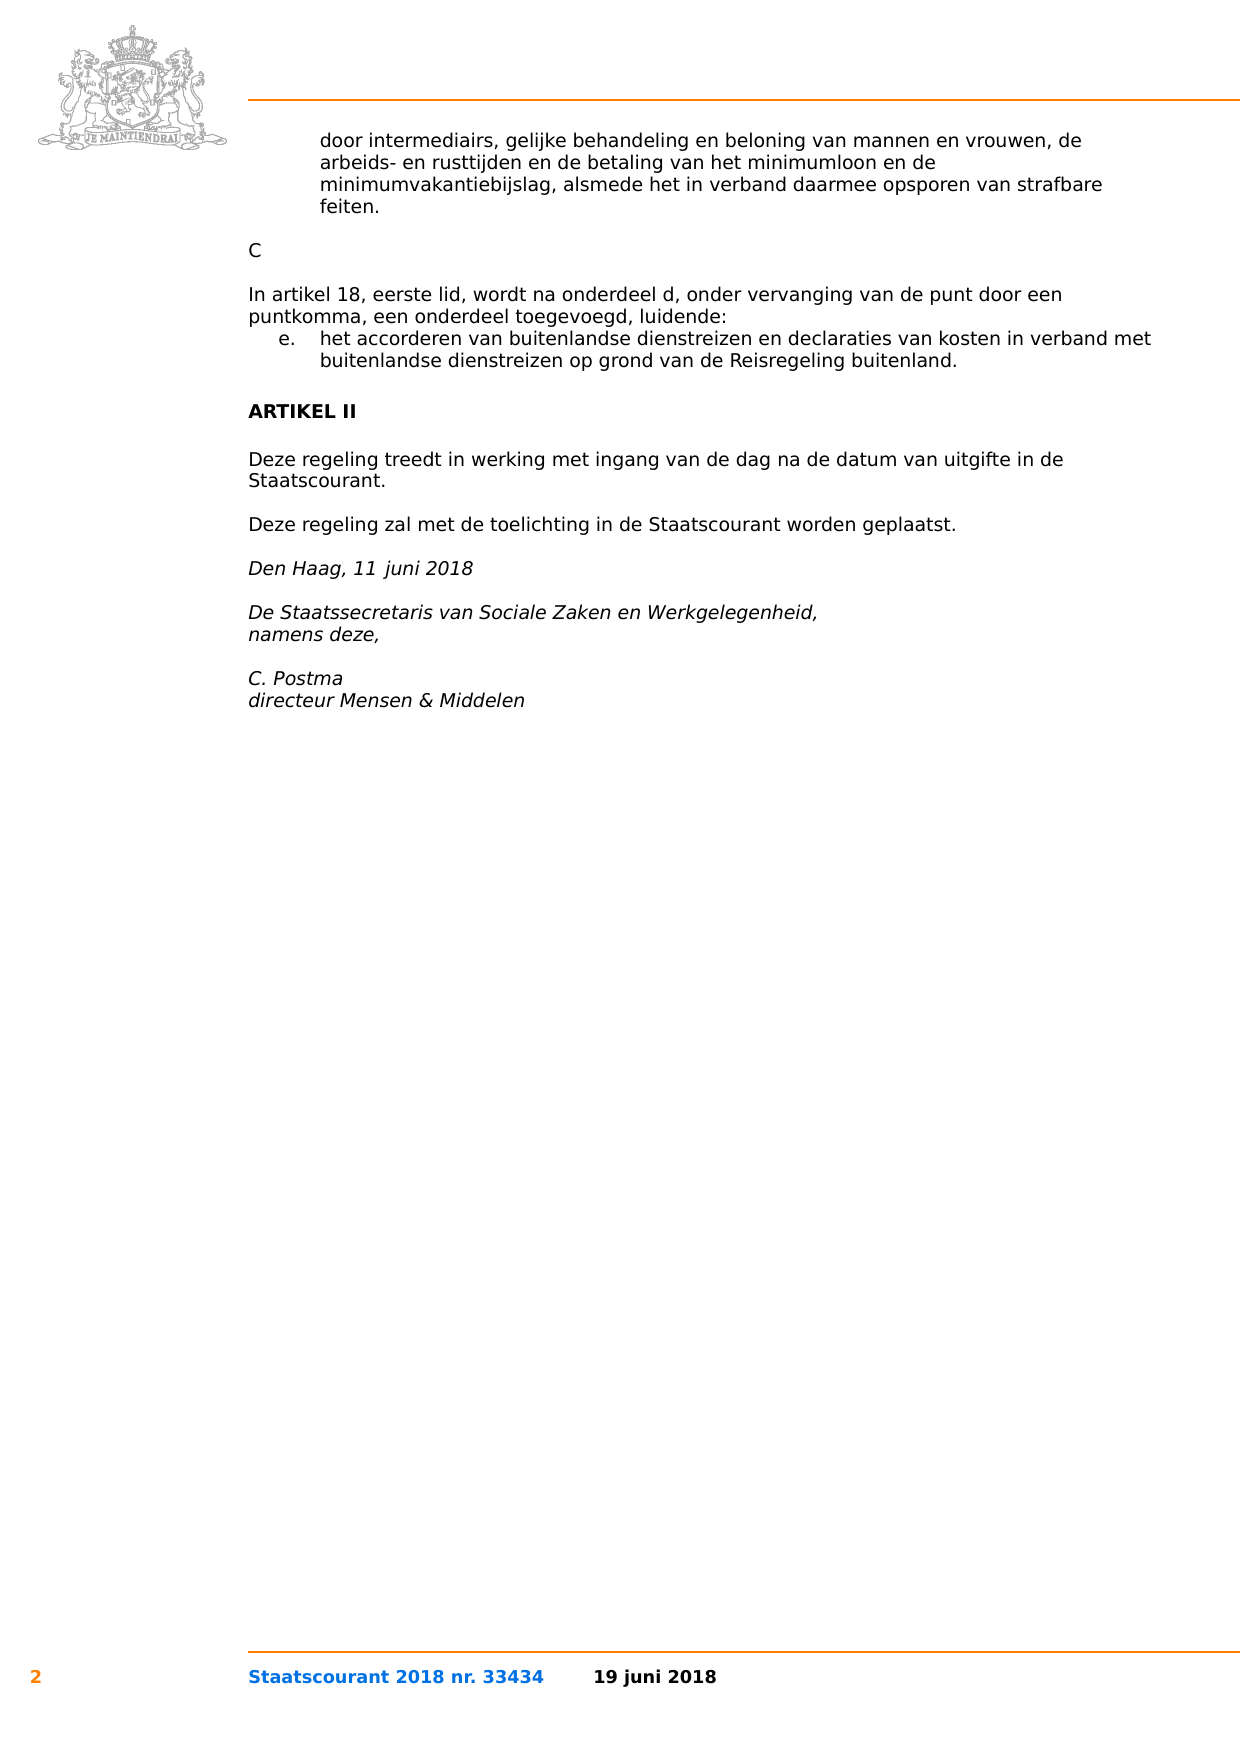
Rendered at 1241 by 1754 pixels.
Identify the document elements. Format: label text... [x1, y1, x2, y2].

text Den Haag, 11 juni 2018 [248, 558, 1163, 580]
text De Staatssecretaris van Sociale Zaken en Werkgelegenheid, namens deze, C. Postma directeur Mensen & Middelen [248, 602, 1163, 712]
picture [38, 25, 227, 150]
text e. het accorderen van buitenlandse dienstreizen en declaraties van kosten in verband met buitenlandse dienstreizen op grond van de Reisregeling buitenland. [278, 327, 1163, 371]
text Deze regeling treedt in werking met ingang van de dag na de datum van uitgifte in de Staatscourant. [248, 448, 1163, 492]
text In artikel 18, eerste lid, wordt na onderdeel d, onder vervanging van de punt door een puntkomma, een onderdeel toegevoegd, luidende: [248, 283, 1163, 327]
text door intermediairs, gelijke behandeling en beloning van mannen en vrouwen, de arbeids- en rusttijden en de betaling van het minimumloon en de minimumvakantiebijslag, alsmede het in verband daarmee opsporen van strafbare feiten. [278, 130, 1163, 218]
text C [248, 240, 1163, 262]
subtitle ARTIKEL II [248, 401, 1163, 423]
text Deze regeling zal met de toelichting in de Staatscourant worden geplaatst. [248, 514, 1163, 536]
